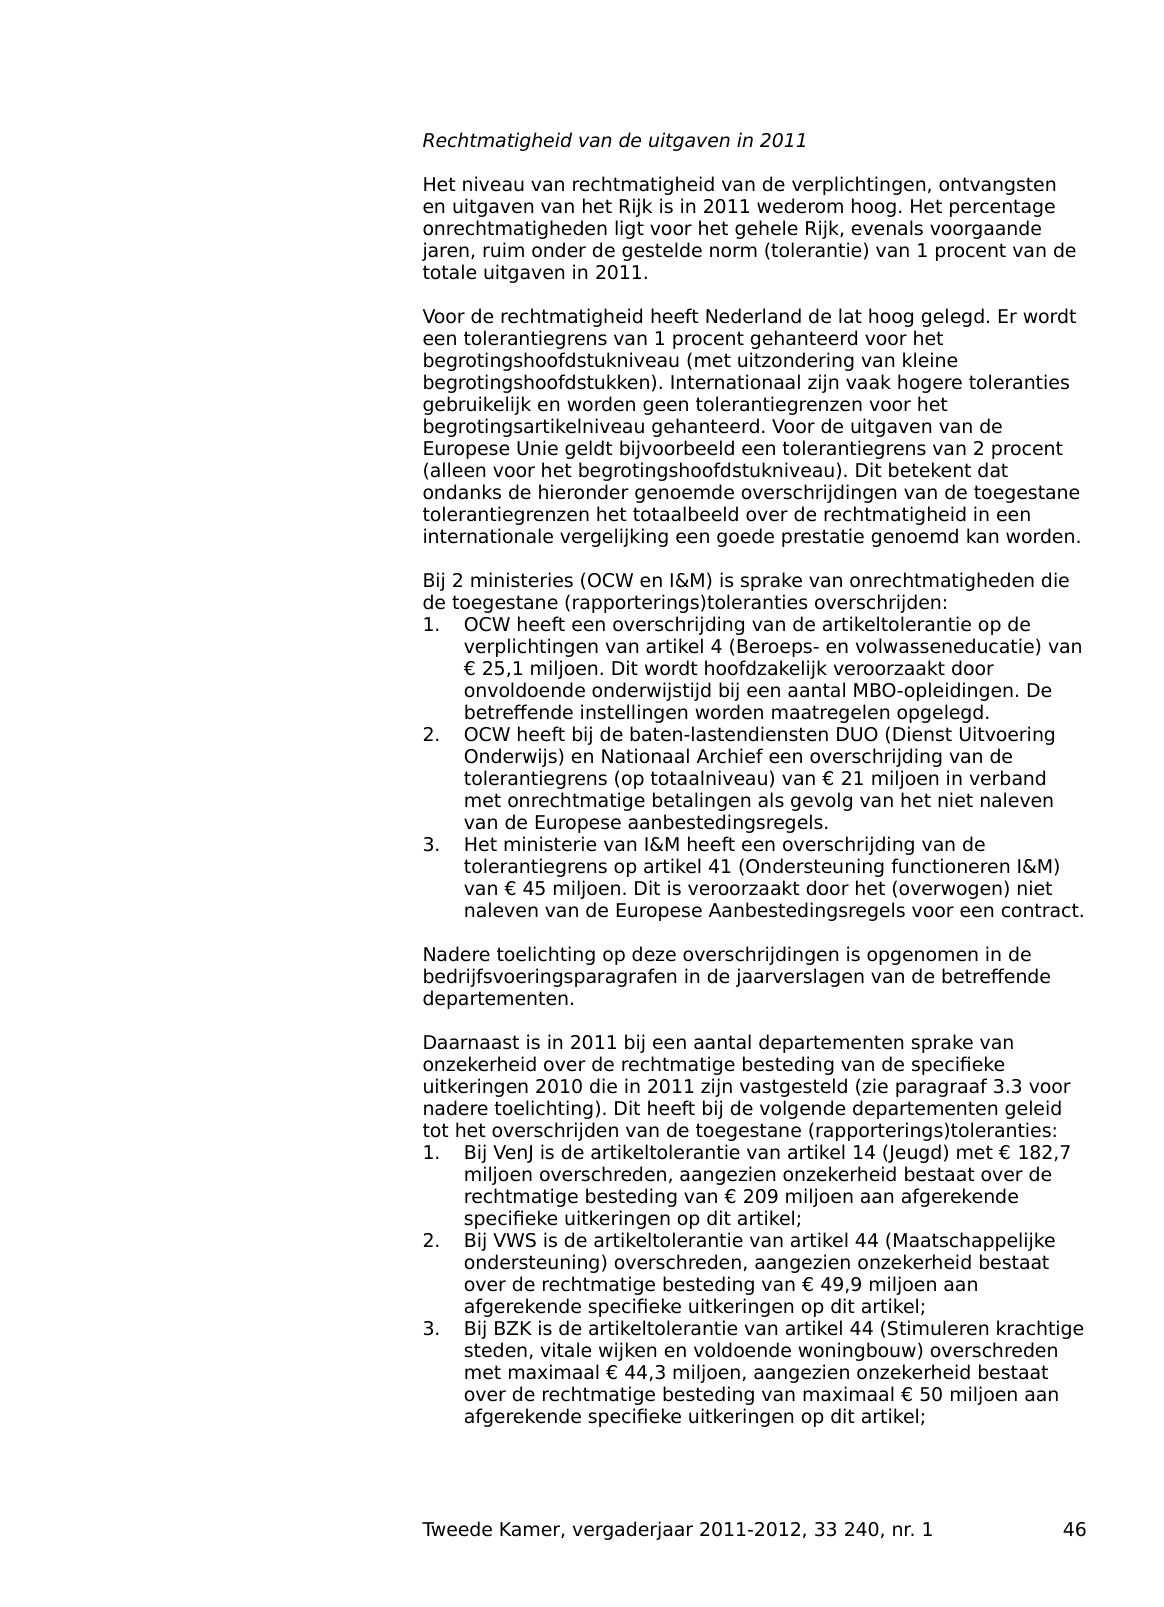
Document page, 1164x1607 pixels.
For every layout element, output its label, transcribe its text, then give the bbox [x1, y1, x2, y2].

text Het niveau van rechtmatigheid van de verplichtingen, ontvangsten en uitgaven van het Rijk is in 2011 wederom hoog. Het percentage onrechtmatigheden ligt voor het gehele Rijk, evenals voorgaande jaren, ruim onder de gestelde norm (tolerantie) van 1 procent van de totale uitgaven in 2011. [422, 174, 1087, 284]
text 1. Bij VenJ is de artikeltolerantie van artikel 14 (Jeugd) met € 182,7 miljoen overschreden, aangezien onzekerheid bestaat over de rechtmatige besteding van € 209 miljoen aan afgerekende specifieke uitkeringen op dit artikel; [422, 1142, 1087, 1230]
text 3. Het ministerie van I&M heeft een overschrijding van de tolerantiegrens op artikel 41 (Ondersteuning functioneren I&M) van € 45 miljoen. Dit is veroorzaakt door het (overwogen) niet naleven van de Europese Aanbestedingsregels voor een contract. [422, 834, 1087, 922]
text 3. Bij BZK is de artikeltolerantie van artikel 44 (Stimuleren krachtige steden, vitale wijken en voldoende woningbouw) overschreden met maximaal € 44,3 miljoen, aangezien onzekerheid bestaat over de rechtmatige besteding van maximaal € 50 miljoen aan afgerekende specifieke uitkeringen op dit artikel; [422, 1318, 1087, 1428]
text Voor de rechtmatigheid heeft Nederland de lat hoog gelegd. Er wordt een tolerantiegrens van 1 procent gehanteerd voor het begrotingshoofdstukniveau (met uitzondering van kleine begrotingshoofdstukken). Internationaal zijn vaak hogere toleranties gebruikelijk en worden geen tolerantiegrenzen voor het begrotingsartikelniveau gehanteerd. Voor de uitgaven van de Europese Unie geldt bijvoorbeeld een tolerantiegrens van 2 procent (alleen voor het begrotingshoofdstukniveau). Dit betekent dat ondanks de hieronder genoemde overschrijdingen van de toegestane tolerantiegrenzen het totaalbeeld over de rechtmatigheid in een internationale vergelijking een goede prestatie genoemd kan worden. [422, 306, 1087, 548]
text 2. Bij VWS is de artikeltolerantie van artikel 44 (Maatschappelijke ondersteuning) overschreden, aangezien onzekerheid bestaat over de rechtmatige besteding van € 49,9 miljoen aan afgerekende specifieke uitkeringen op dit artikel; [422, 1230, 1087, 1318]
text Nadere toelichting op deze overschrijdingen is opgenomen in de bedrijfsvoeringsparagrafen in de jaarverslagen van de betreffende departementen. [422, 944, 1087, 1010]
text Bij 2 ministeries (OCW en I&M) is sprake van onrechtmatigheden die de toegestane (rapporterings)toleranties overschrijden: [422, 570, 1087, 614]
text 1. OCW heeft een overschrijding van de artikeltolerantie op de verplichtingen van artikel 4 (Beroeps- en volwasseneducatie) van € 25,1 miljoen. Dit wordt hoofdzakelijk veroorzaakt door onvoldoende onderwijstijd bij een aantal MBO-opleidingen. De betreffende instellingen worden maatregelen opgelegd. [422, 614, 1087, 724]
subtitle Rechtmatigheid van de uitgaven in 2011 [422, 130, 1087, 152]
text Daarnaast is in 2011 bij een aantal departementen sprake van onzekerheid over de rechtmatige besteding van de specifieke uitkeringen 2010 die in 2011 zijn vastgesteld (zie paragraaf 3.3 voor nadere toelichting). Dit heeft bij de volgende departementen geleid tot het overschrijden van de toegestane (rapporterings)toleranties: [422, 1032, 1087, 1142]
text 2. OCW heeft bij de baten-lastendiensten DUO (Dienst Uitvoering Onderwijs) en Nationaal Archief een overschrijding van de tolerantiegrens (op totaalniveau) van € 21 miljoen in verband met onrechtmatige betalingen als gevolg van het niet naleven van de Europese aanbestedingsregels. [422, 724, 1087, 834]
